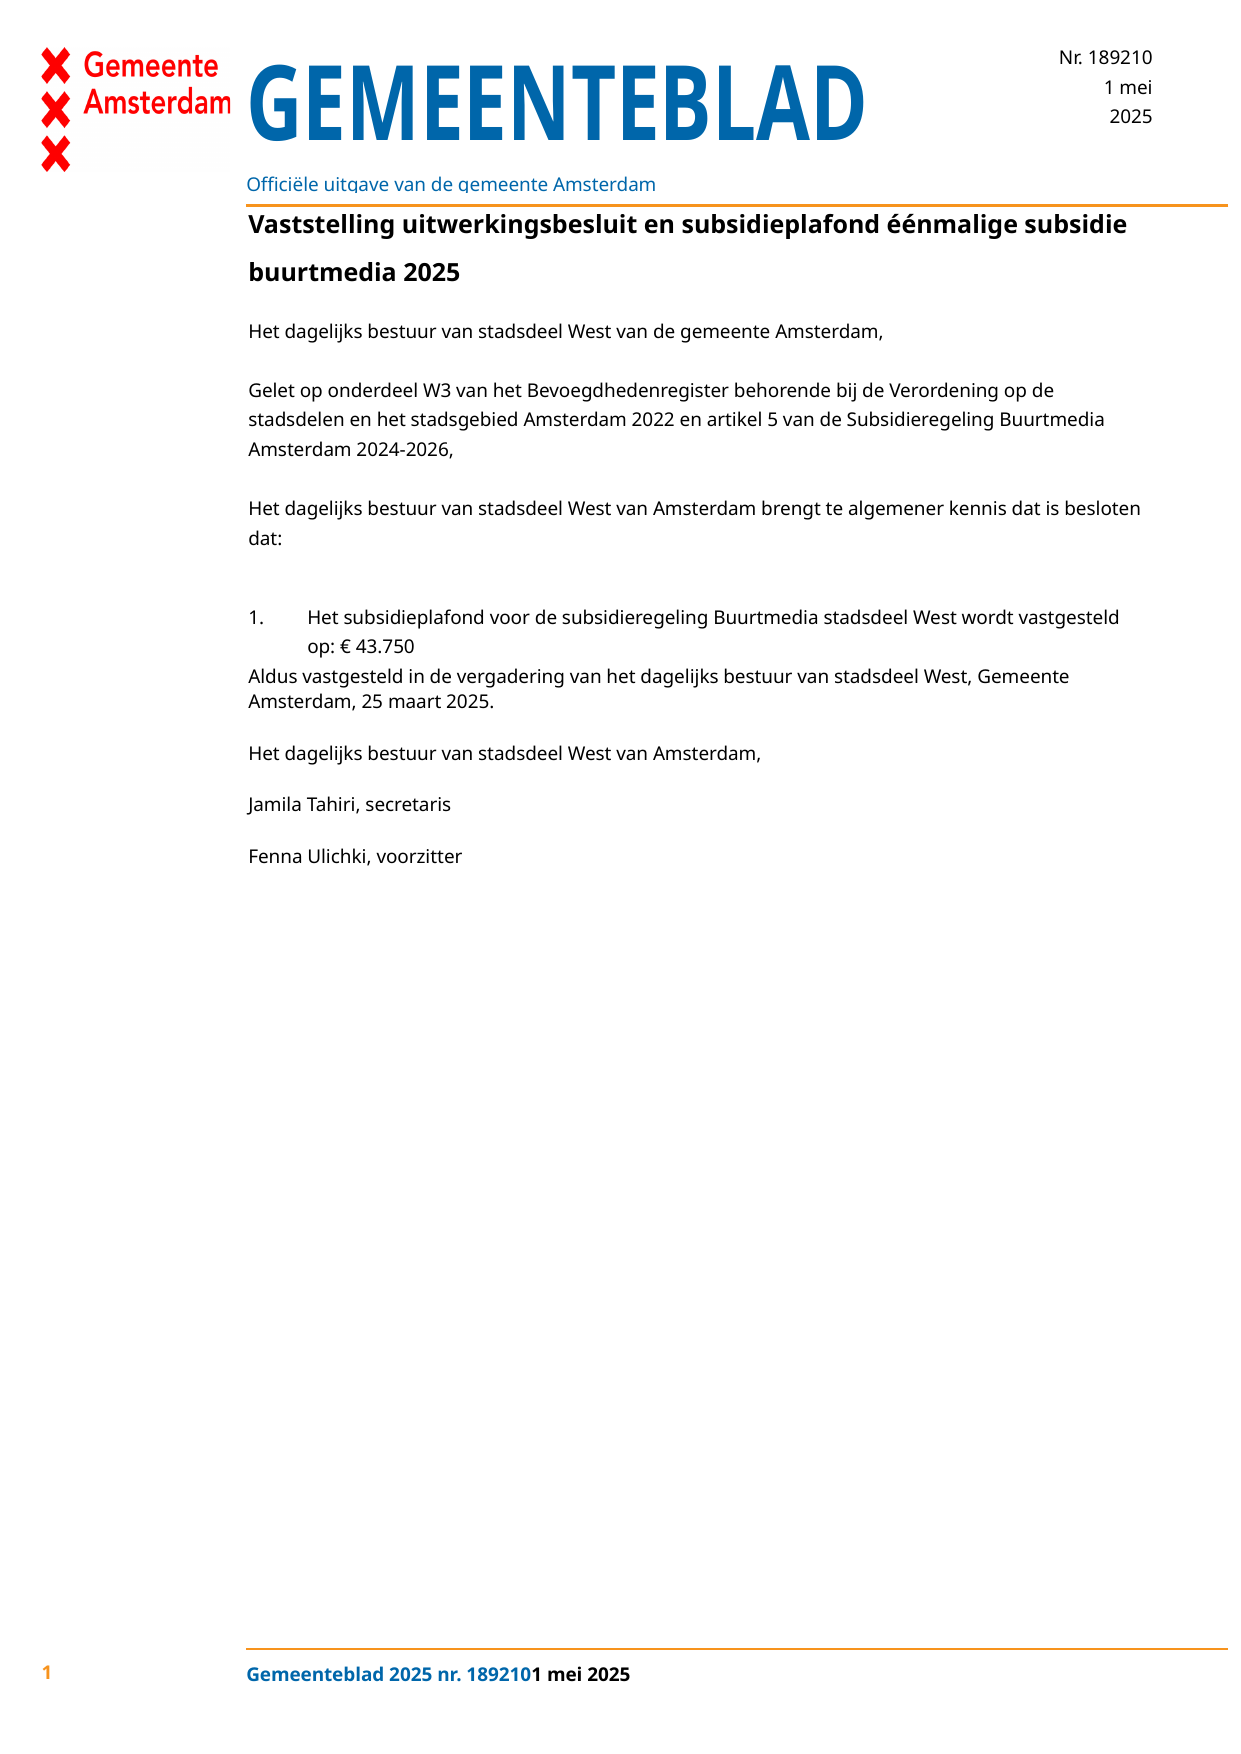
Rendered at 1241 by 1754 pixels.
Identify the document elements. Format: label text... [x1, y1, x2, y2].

text Het dagelijks bestuur van stadsdeel West van Amsterdam brengt te algemener kennis dat is besloten dat: [248, 495, 1152, 551]
text Aldus vastgesteld in de vergadering van het dagelijks bestuur van stadsdeel West, Gemeente Amsterdam, 25 maart 2025. [248, 663, 1152, 714]
text Het dagelijks bestuur van stadsdeel West van de gemeente Amsterdam, [248, 318, 1152, 344]
text Het dagelijks bestuur van stadsdeel West van Amsterdam, [248, 740, 1152, 766]
text Jamila Tahiri, secretaris [248, 792, 1152, 817]
text Vaststelling uitwerkingsbesluit en subsidieplafond éénmalige subsidie buurtmedia 2025 [248, 207, 1152, 288]
picture [41, 47, 231, 172]
text Gelet op onderdeel W3 van het Bevoegdhedenregister behorende bij de Verordening op de stadsdelen en het stadsgebied Amsterdam 2022 en artikel 5 van de Subsidieregeling Buurtmedia Amsterdam 2024-2026, [248, 377, 1152, 462]
text Fenna Ulichki, voorzitter [248, 843, 1152, 869]
list Het subsidieplafond voor de subsidieregeling Buurtmedia stadsdeel West wordt vastgesteld op: € 43.750 [248, 604, 1152, 659]
